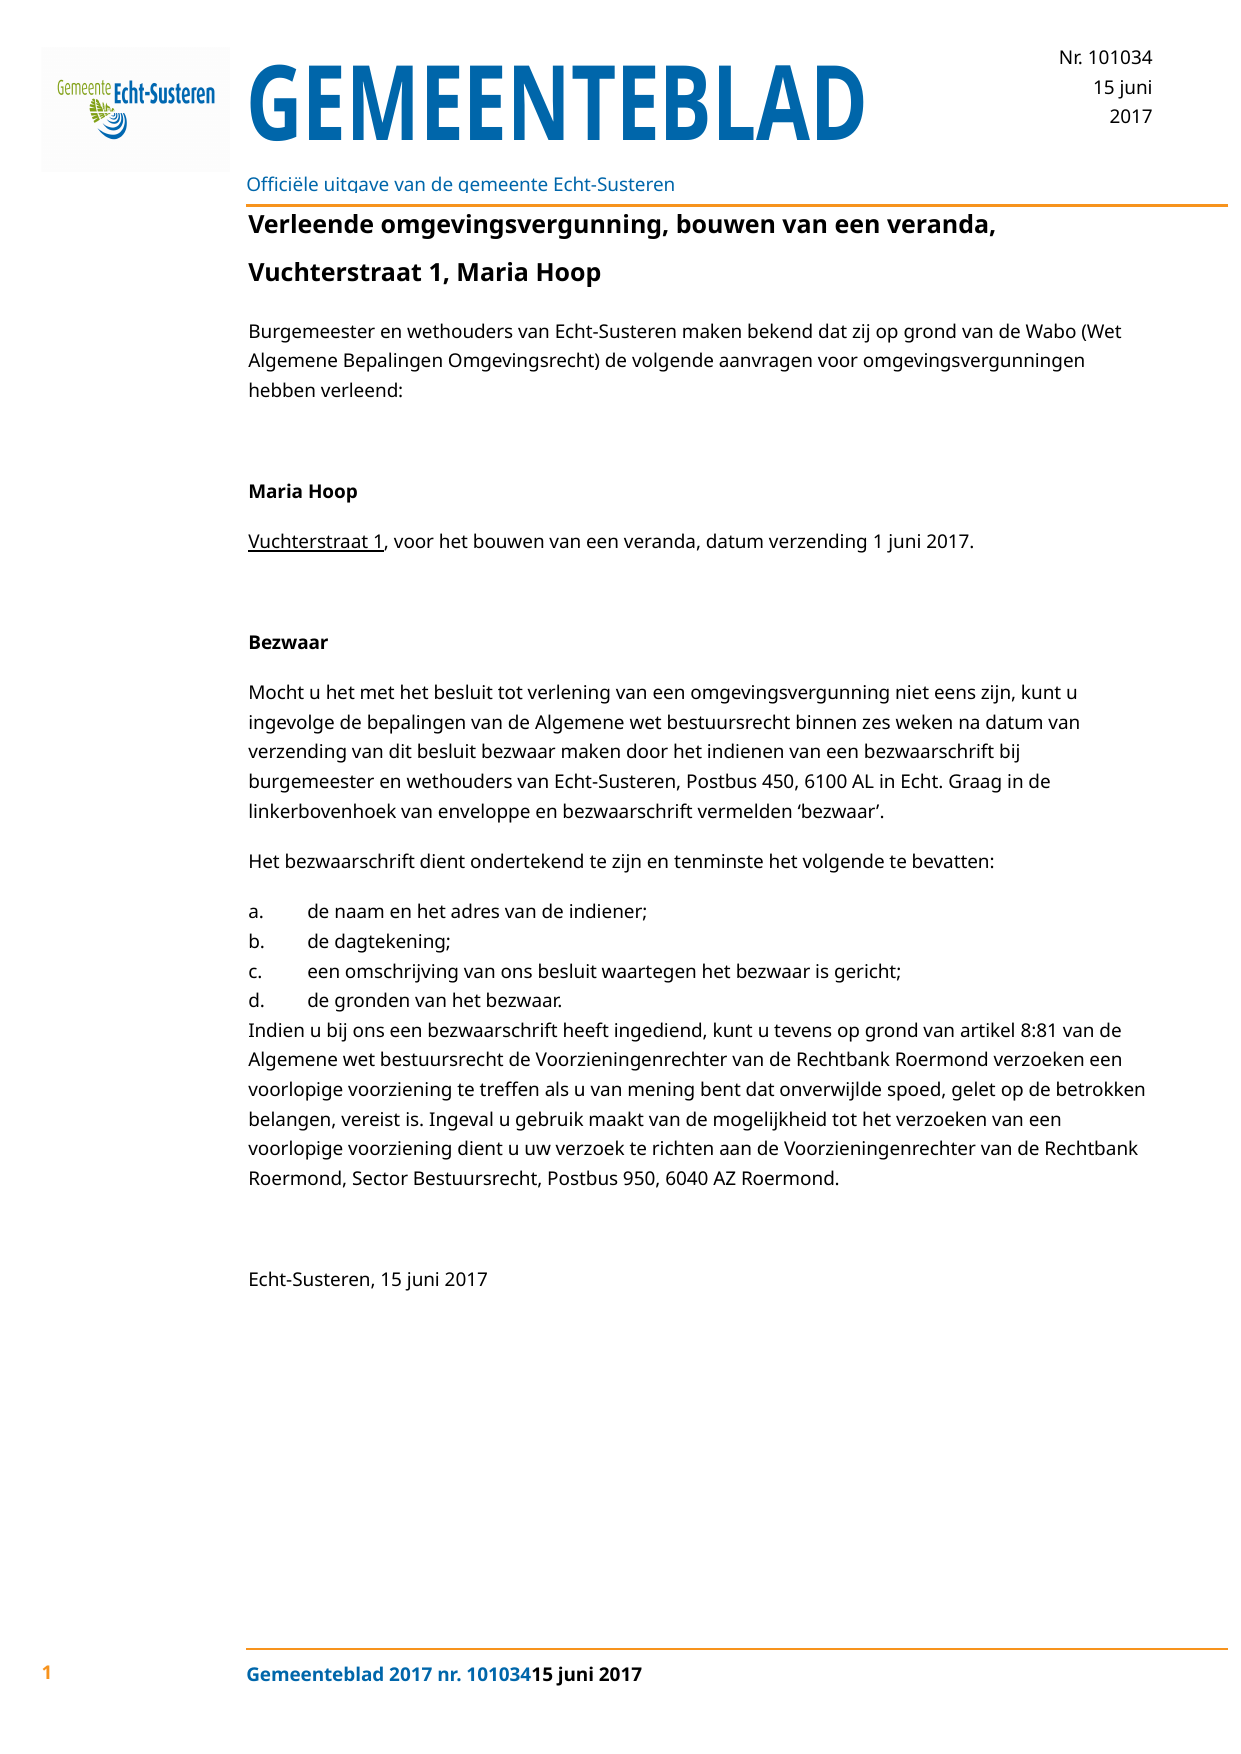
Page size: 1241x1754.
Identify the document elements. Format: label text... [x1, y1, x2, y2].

text Het bezwaarschrift dient ondertekend te zijn en tenminste het volgende te bevatten: [248, 848, 1152, 874]
list de gronden van het bezwaar. [248, 987, 1152, 1013]
list een omschrijving van ons besluit waartegen het bezwaar is gericht; [248, 958, 1152, 984]
picture [41, 47, 231, 172]
text Vuchterstraat 1, voor het bouwen van een veranda, datum verzending 1 juni 2017. [248, 528, 1152, 554]
text Indien u bij ons een bezwaarschrift heeft ingediend, kunt u tevens op grond van artikel 8:81 van de Algemene wet bestuursrecht de Voorzieningenrechter van de Rechtbank Roermond verzoeken een voorlopige voorziening te treffen als u van mening bent dat onverwijlde spoed, gelet op de betrokken belangen, vereist is. Ingeval u gebruik maakt van de mogelijkheid tot het verzoeken van een voorlopige voorziening dient u uw verzoek te richten aan de Voorzieningenrechter van de Rechtbank Roermond, Sector Bestuursrecht, Postbus 950, 6040 AZ Roermond. [248, 1017, 1152, 1191]
text Echt-Susteren, 15 juni 2017 [248, 1266, 1152, 1292]
list de naam en het adres van de indiener; [248, 899, 1152, 924]
text Bezwaar [248, 629, 1152, 655]
text Verleende omgevingsvergunning, bouwen van een veranda, Vuchterstraat 1, Maria Hoop [248, 207, 1152, 288]
text Maria Hoop [248, 478, 1152, 504]
text Mocht u het met het besluit tot verlening van een omgevingsvergunning niet eens zijn, kunt u ingevolge de bepalingen van de Algemene wet bestuursrecht binnen zes weken na datum van verzending van dit besluit bezwaar maken door het indienen van een bezwaarschrift bij burgemeester en wethouders van Echt-Susteren, Postbus 450, 6100 AL in Echt. Graag in de linkerbovenhoek van enveloppe en bezwaarschrift vermelden ‘bezwaar’. [248, 679, 1152, 824]
text Burgemeester en wethouders van Echt-Susteren maken bekend dat zij op grond van de Wabo (Wet Algemene Bepalingen Omgevingsrecht) de volgende aanvragen voor omgevingsvergunningen hebben verleend: [248, 318, 1152, 403]
list de dagtekening; [248, 928, 1152, 954]
